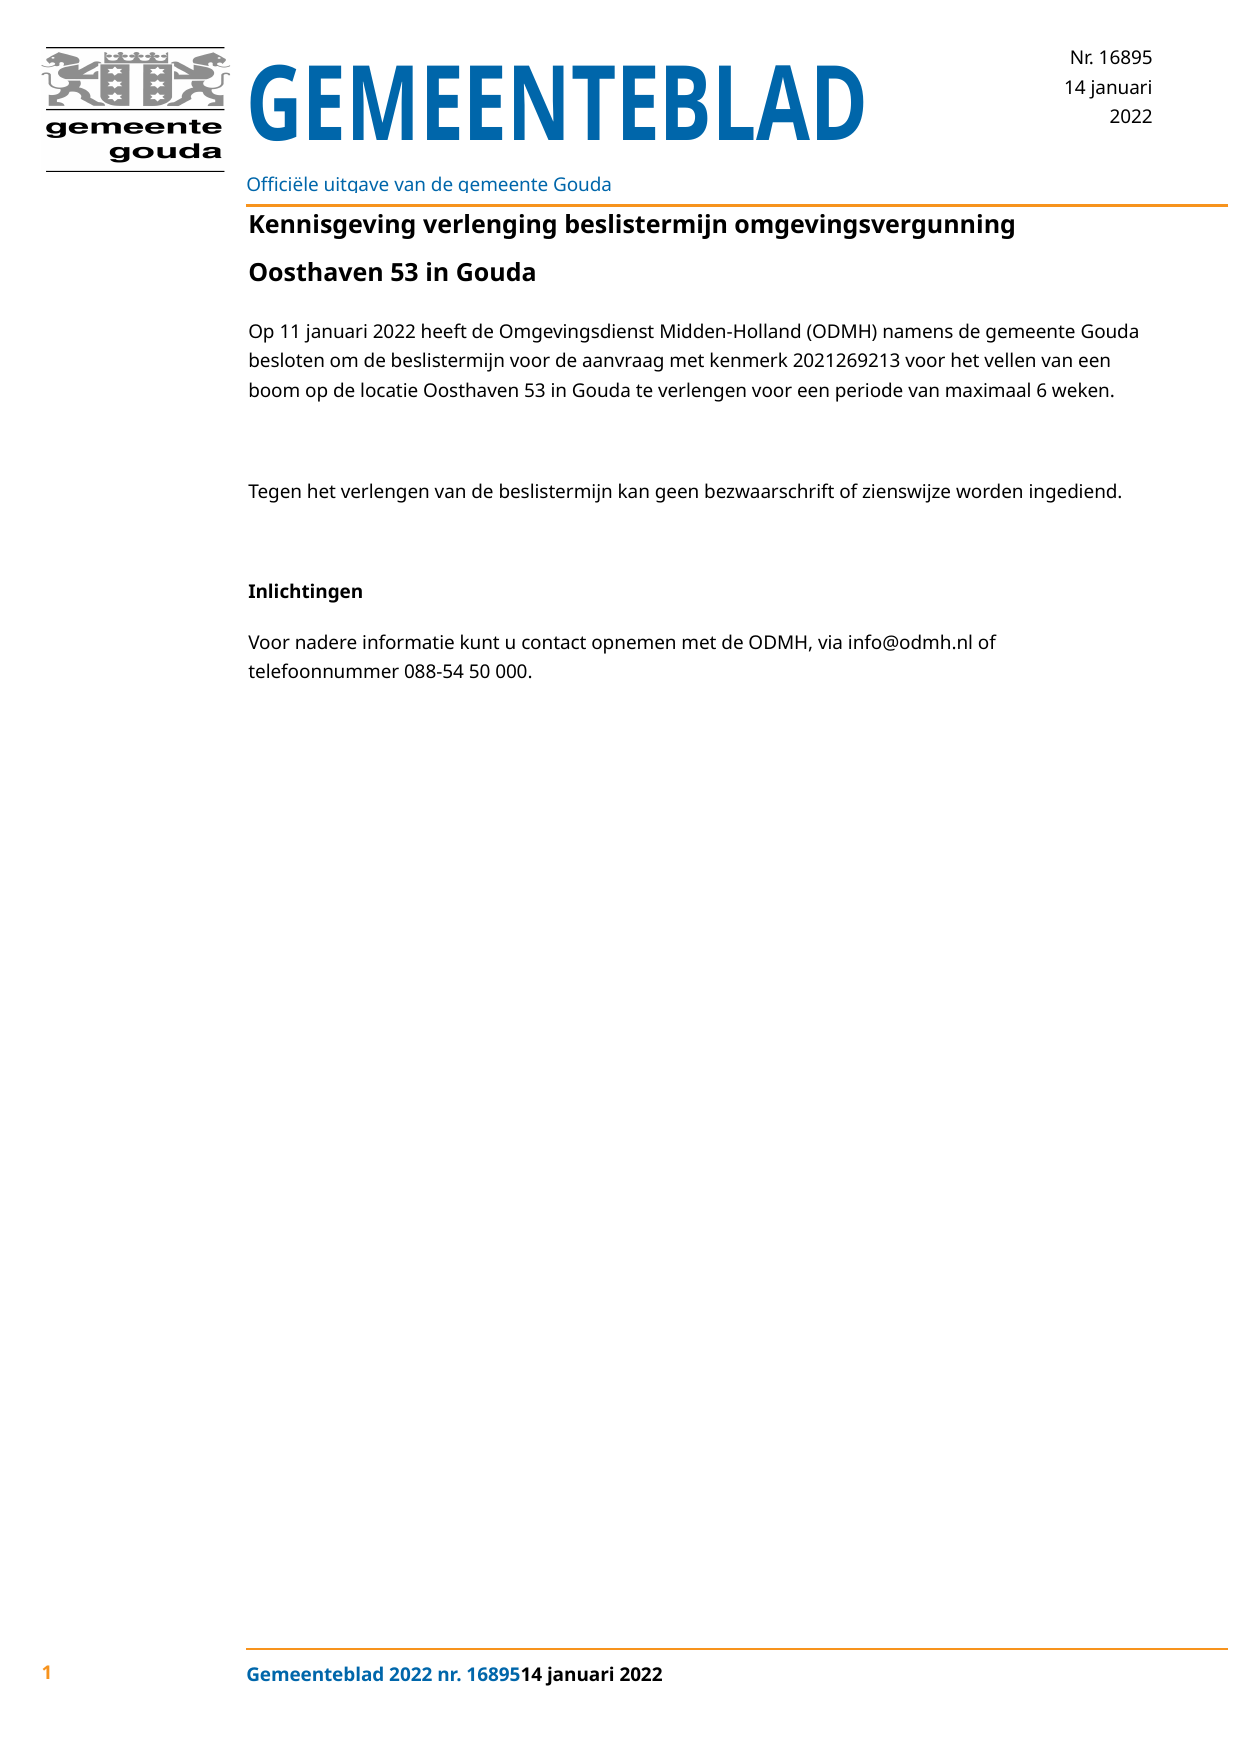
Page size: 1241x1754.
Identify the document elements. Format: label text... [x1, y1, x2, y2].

text Kennisgeving verlenging beslistermijn omgevingsvergunning Oosthaven 53 in Gouda [248, 207, 1152, 288]
text Op 11 januari 2022 heeft de Omgevingsdienst Midden-Holland (ODMH) namens de gemeente Gouda besloten om de beslistermijn voor de aanvraag met kenmerk 2021269213 voor het vellen van een boom op de locatie Oosthaven 53 in Gouda te verlengen voor een periode van maximaal 6 weken. [248, 318, 1152, 403]
text Tegen het verlengen van de beslistermijn kan geen bezwaarschrift of zienswijze worden ingediend. [248, 478, 1152, 504]
picture [41, 47, 231, 172]
text Voor nadere informatie kunt u contact opnemen met de ODMH, via info@odmh.nl of telefoonnummer 088-54 50 000. [248, 629, 1152, 684]
text Inlichtingen [248, 579, 1152, 604]
